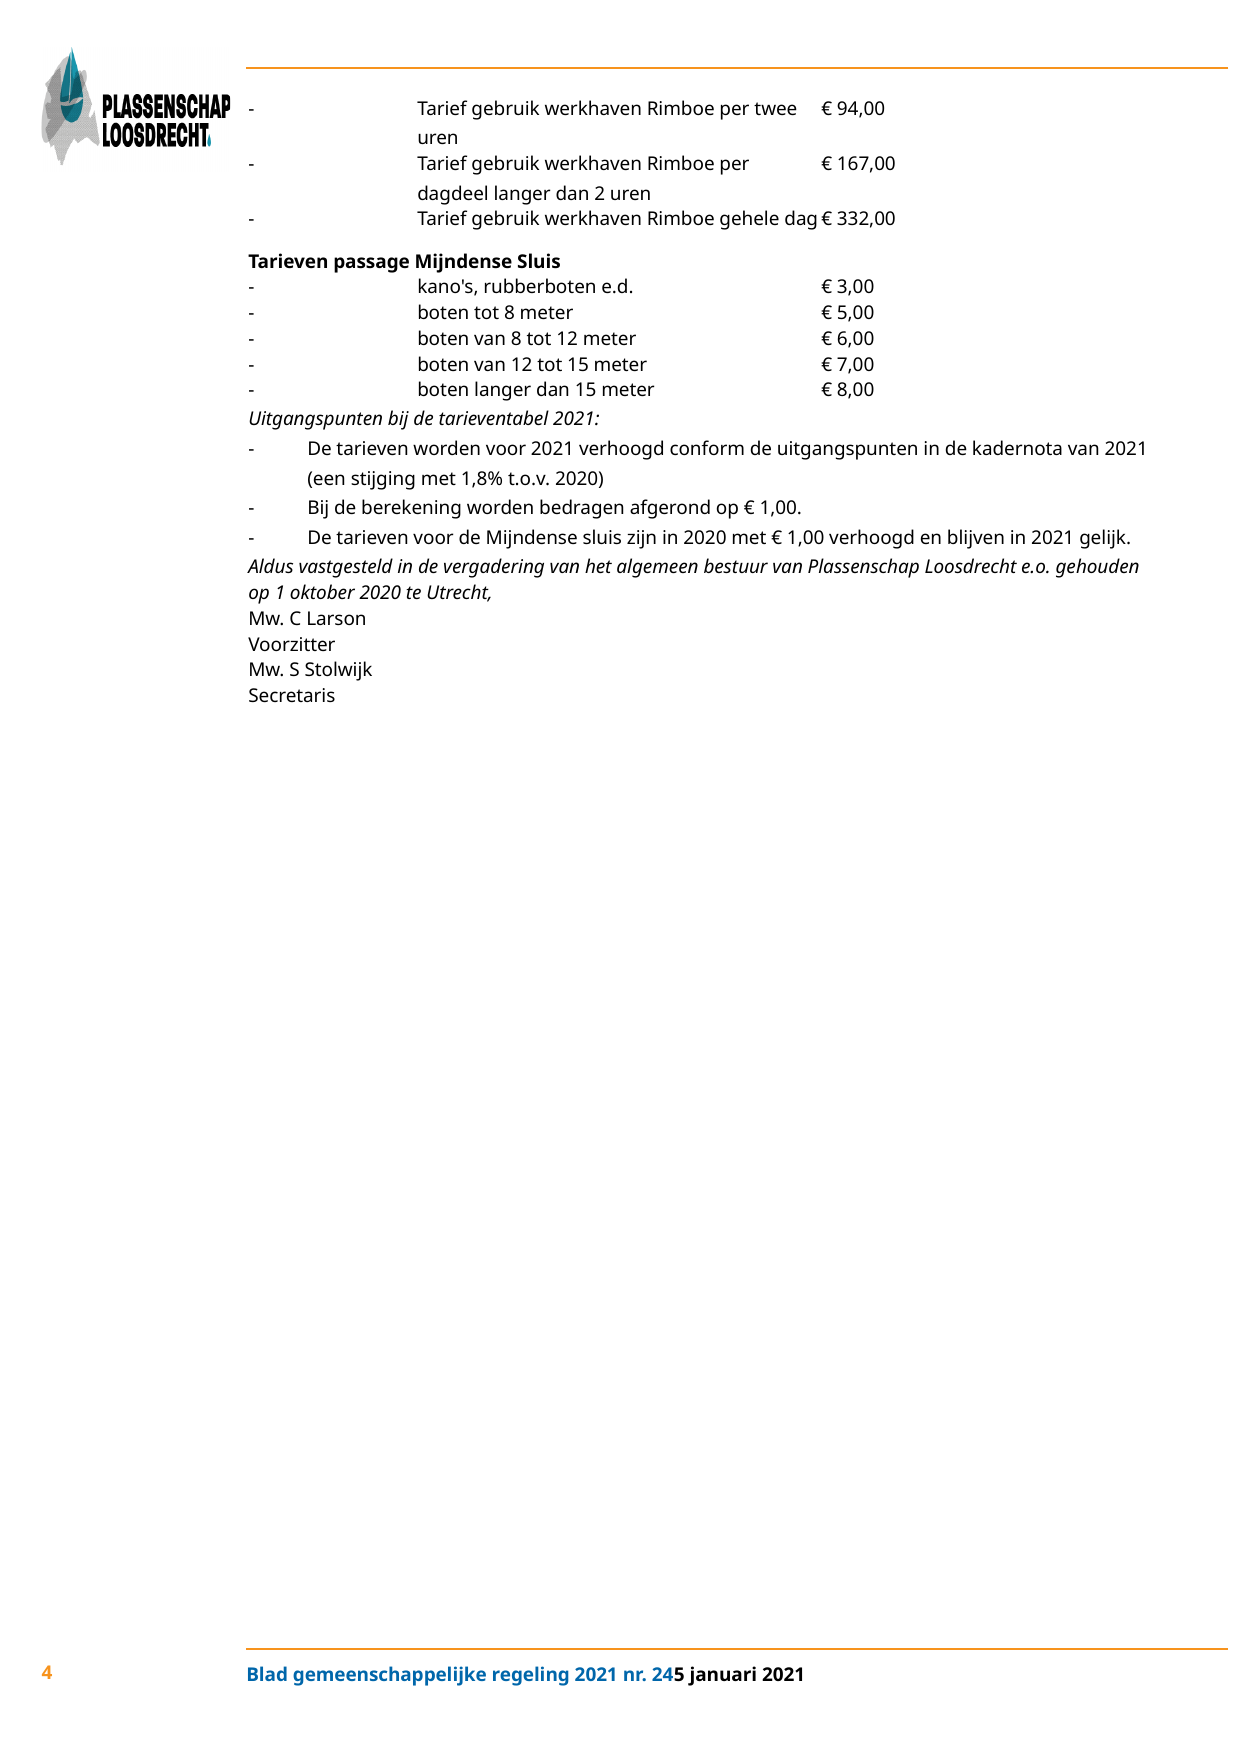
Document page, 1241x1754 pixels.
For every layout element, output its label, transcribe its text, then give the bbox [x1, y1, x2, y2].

table_cell € 6,00 [821, 325, 1152, 351]
table_cell € 332,00 [821, 205, 1152, 231]
table_header kano's, rubberboten e.d. [417, 274, 821, 299]
list De tarieven voor de Mijndense sluis zijn in 2020 met € 1,00 verhoogd en blijven in 2021 gelijk. [248, 524, 1152, 550]
picture [41, 47, 231, 172]
table_cell boten tot 8 meter [417, 300, 821, 325]
text Secretaris [248, 682, 1152, 708]
text Voorzitter [248, 631, 1152, 656]
table_cell - [248, 377, 417, 402]
table_cell - [248, 325, 417, 351]
text Mw. S Stolwijk [248, 656, 1152, 682]
table_cell boten van 12 tot 15 meter [417, 351, 821, 377]
table_cell € 7,00 [821, 351, 1152, 377]
table_header - [248, 274, 417, 299]
list De tarieven worden voor 2021 verhoogd conform de uitgangspunten in de kadernota van 2021 (een stijging met 1,8% t.o.v. 2020) [248, 435, 1152, 491]
table_cell boten langer dan 15 meter [417, 377, 821, 402]
text Tarieven passage Mijndense Sluis [248, 248, 1152, 274]
text Uitgangspunten bij de tarieventabel 2021: [248, 406, 1152, 431]
table_cell - [248, 300, 417, 325]
table_header € 94,00 [821, 95, 1152, 150]
table_header € 3,00 [821, 274, 1152, 299]
table_cell - [248, 205, 417, 231]
table_cell boten van 8 tot 12 meter [417, 325, 821, 351]
text Mw. C Larson [248, 605, 1152, 631]
table_cell € 5,00 [821, 300, 1152, 325]
table_cell - [248, 150, 417, 205]
table_cell € 167,00 [821, 150, 1152, 205]
table_header - [248, 95, 417, 150]
list Bij de berekening worden bedragen afgerond op € 1,00. [248, 494, 1152, 520]
table_cell € 8,00 [821, 377, 1152, 402]
table_cell Tarief gebruik werkhaven Rimboe per dagdeel langer dan 2 uren [417, 150, 821, 205]
table_cell Tarief gebruik werkhaven Rimboe gehele dag [417, 205, 821, 231]
table_header Tarief gebruik werkhaven Rimboe per twee uren [417, 95, 821, 150]
text Aldus vastgesteld in de vergadering van het algemeen bestuur van Plassenschap Loosdrecht e.o. gehouden op 1 oktober 2020 te Utrecht, [248, 553, 1152, 605]
table_cell - [248, 351, 417, 377]
